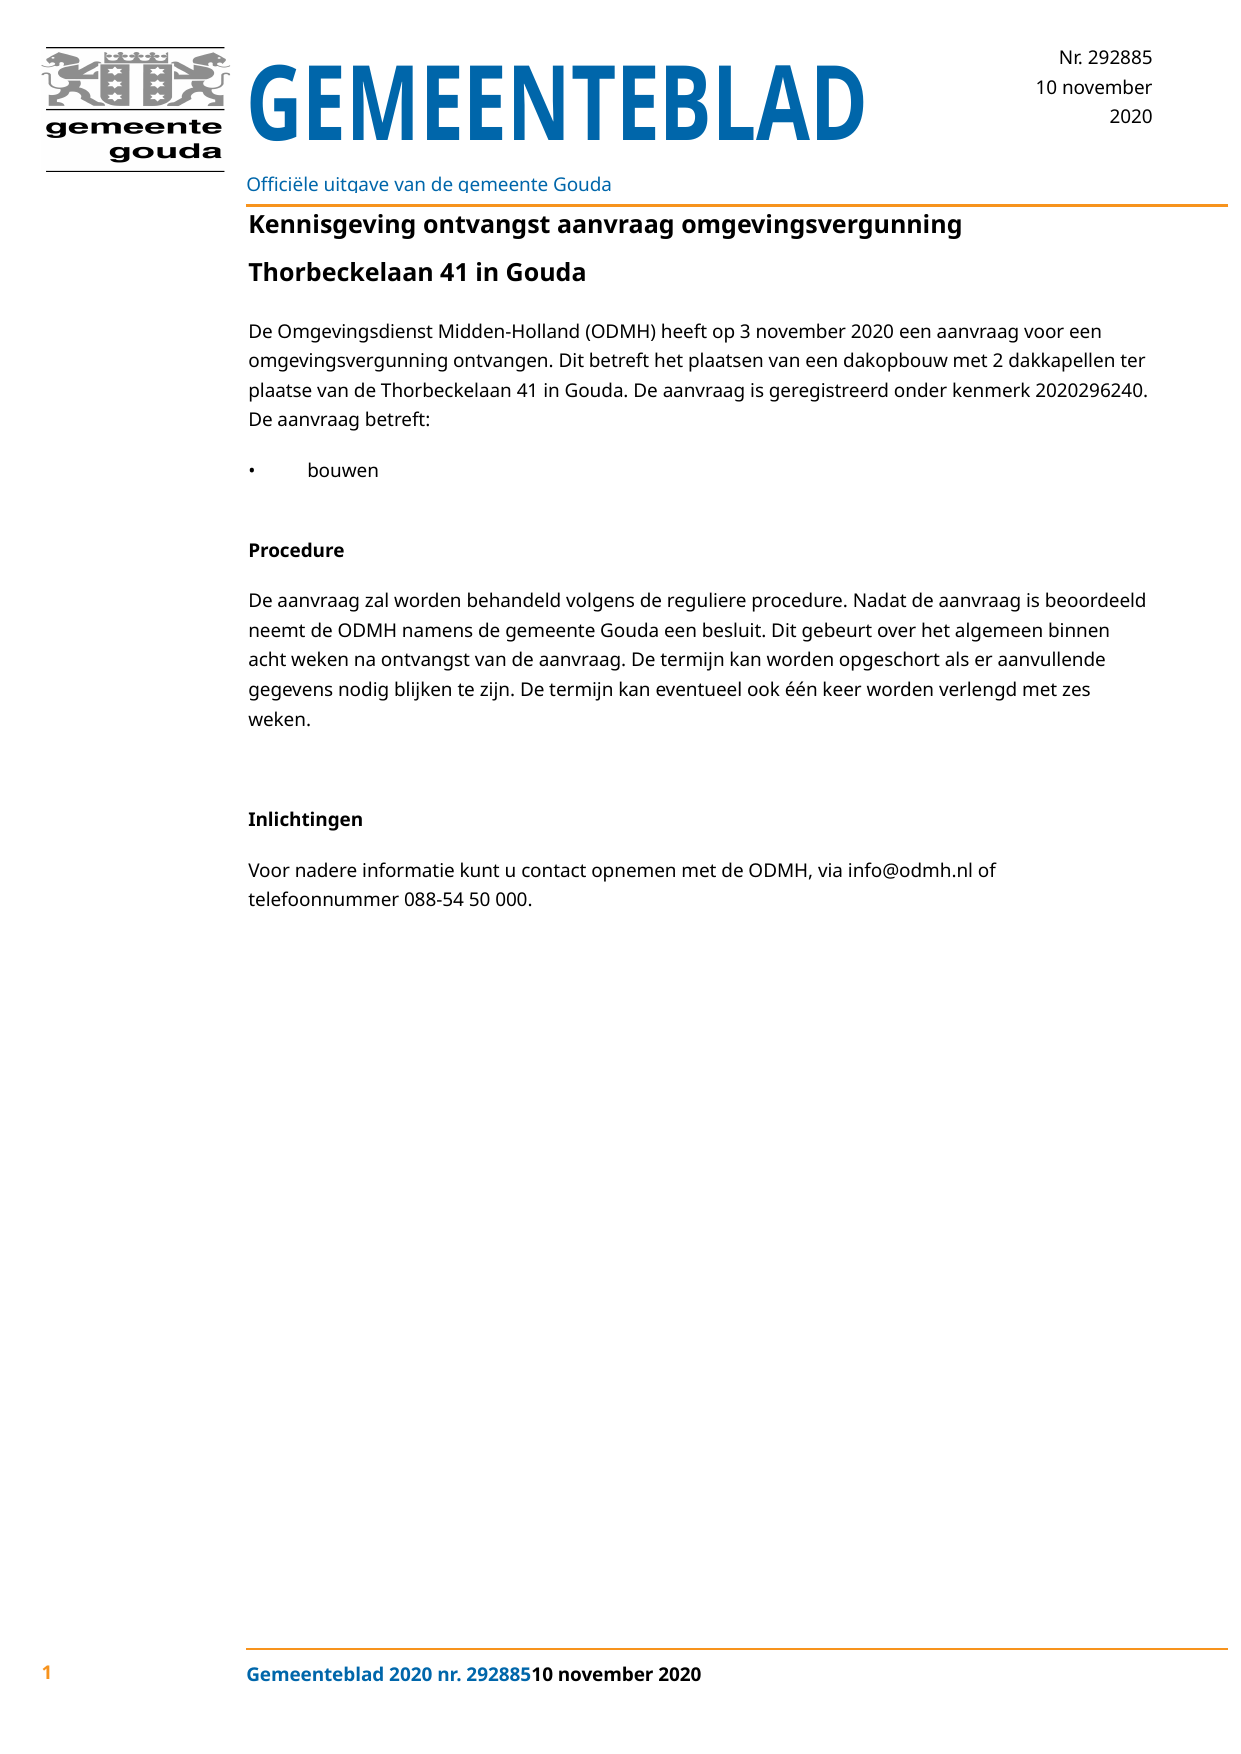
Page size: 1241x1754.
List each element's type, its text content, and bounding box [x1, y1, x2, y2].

text Voor nadere informatie kunt u contact opnemen met de ODMH, via info@odmh.nl of telefoonnummer 088-54 50 000. [248, 857, 1152, 912]
list bouwen [248, 457, 1152, 483]
text Procedure [248, 537, 1152, 563]
picture [41, 47, 231, 172]
text Kennisgeving ontvangst aanvraag omgevingsvergunning Thorbeckelaan 41 in Gouda [248, 207, 1152, 288]
text De Omgevingsdienst Midden-Holland (ODMH) heeft op 3 november 2020 een aanvraag voor een omgevingsvergunning ontvangen. Dit betreft het plaatsen van een dakopbouw met 2 dakkapellen ter plaatse van de Thorbeckelaan 41 in Gouda. De aanvraag is geregistreerd onder kenmerk 2020296240. De aanvraag betreft: [248, 318, 1152, 432]
text Inlichtingen [248, 807, 1152, 832]
text De aanvraag zal worden behandeld volgens de reguliere procedure. Nadat de aanvraag is beoordeeld neemt de ODMH namens de gemeente Gouda een besluit. Dit gebeurt over het algemeen binnen acht weken na ontvangst van de aanvraag. De termijn kan worden opgeschort als er aanvullende gegevens nodig blijken te zijn. De termijn kan eventueel ook één keer worden verlengd met zes weken. [248, 587, 1152, 732]
